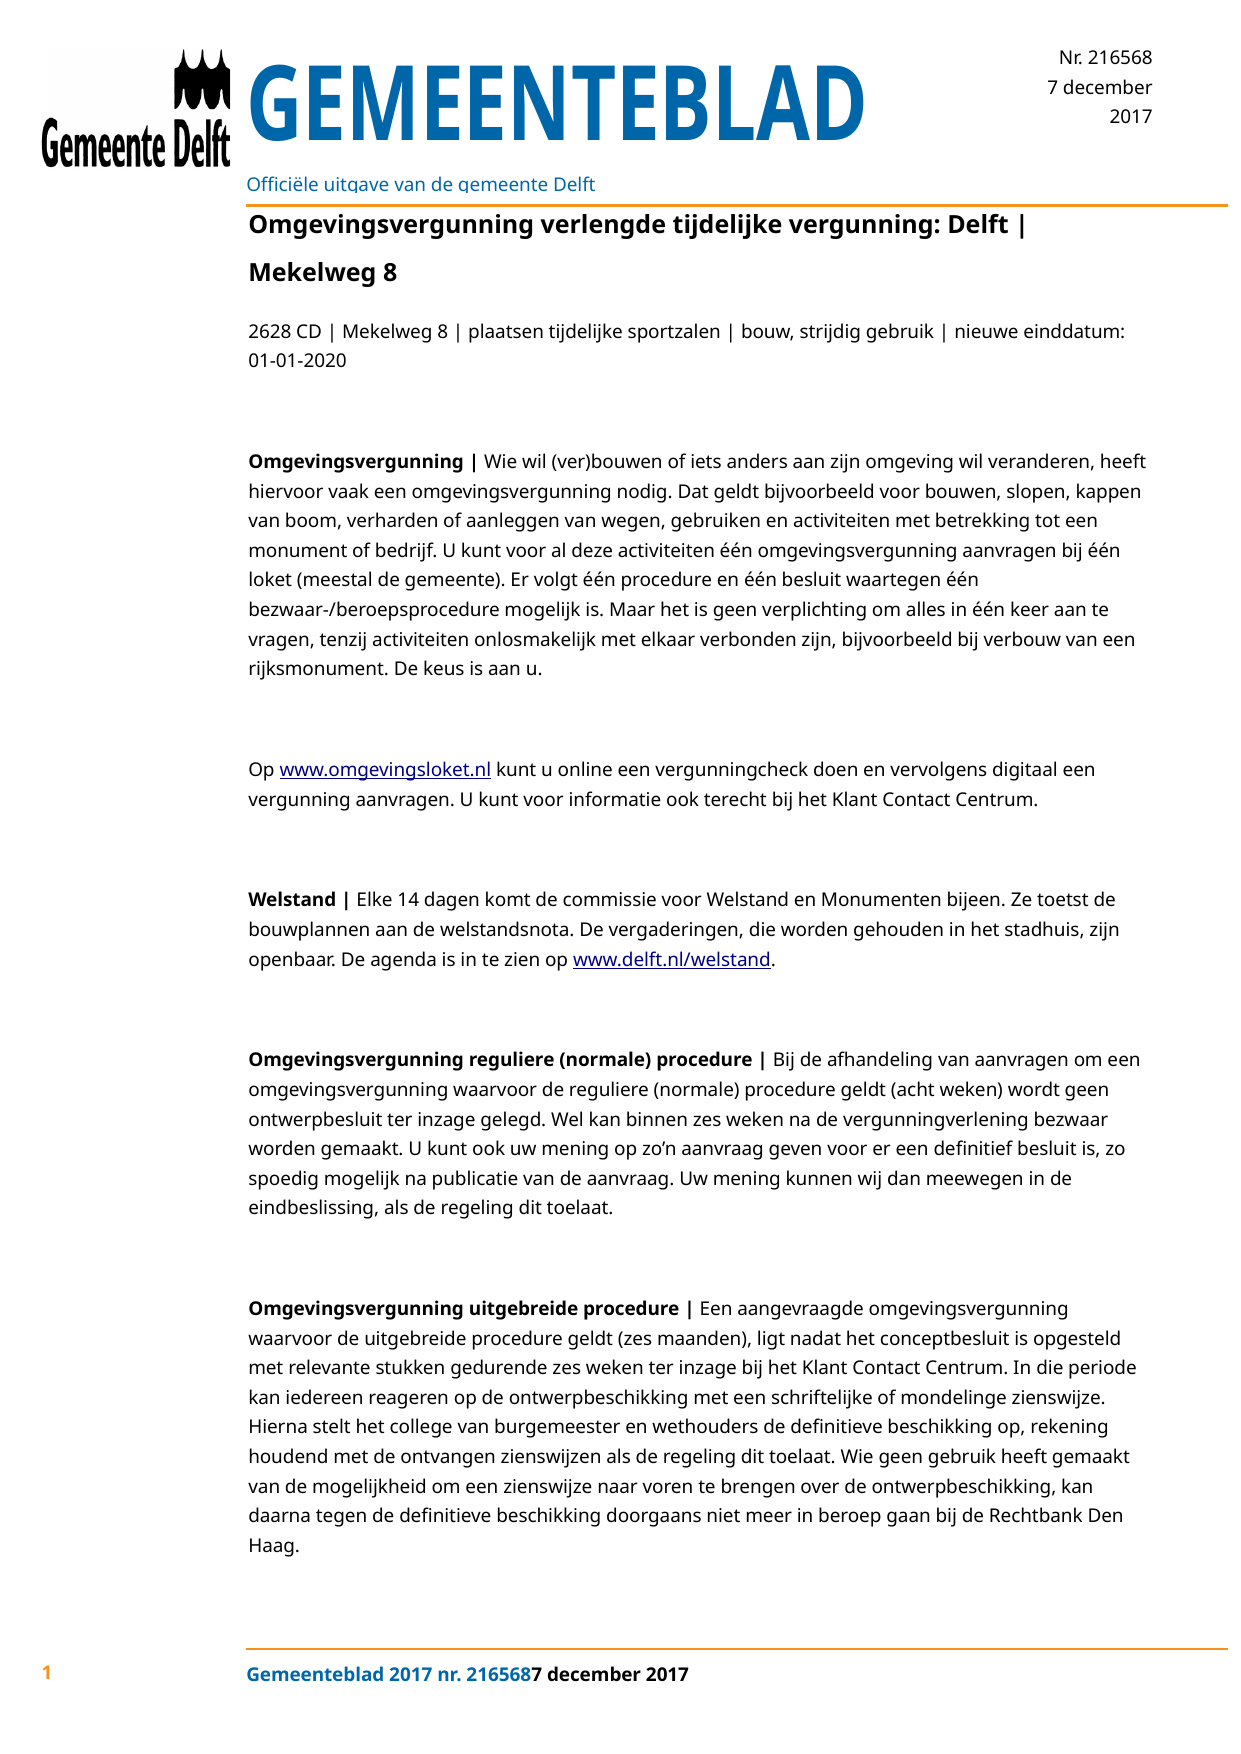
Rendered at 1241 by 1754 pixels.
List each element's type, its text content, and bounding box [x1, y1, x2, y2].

text Omgevingsvergunning uitgebreide procedure | Een aangevraagde omgevingsvergunning waarvoor de uitgebreide procedure geldt (zes maanden), ligt nadat het conceptbesluit is opgesteld met relevante stukken gedurende zes weken ter inzage bij het Klant Contact Centrum. In die periode kan iedereen reageren op de ontwerpbeschikking met een schriftelijke of mondelinge zienswijze. Hierna stelt het college van burgemeester en wethouders de definitieve beschikking op, rekening houdend met de ontvangen zienswijzen als de regeling dit toelaat. Wie geen gebruik heeft gemaakt van de mogelijkheid om een zienswijze naar voren te brengen over de ontwerpbeschikking, kan daarna tegen de definitieve beschikking doorgaans niet meer in beroep gaan bij de Rechtbank Den Haag. [248, 1295, 1152, 1558]
text Omgevingsvergunning | Wie wil (ver)bouwen of iets anders aan zijn omgeving wil veranderen, heeft hiervoor vaak een omgevingsvergunning nodig. Dat geldt bijvoorbeeld voor bouwen, slopen, kappen van boom, verharden of aanleggen van wegen, gebruiken en activiteiten met betrekking tot een monument of bedrijf. U kunt voor al deze activiteiten één omgevingsvergunning aanvragen bij één loket (meestal de gemeente). Er volgt één procedure en één besluit waartegen één bezwaar-/beroepsprocedure mogelijk is. Maar het is geen verplichting om alles in één keer aan te vragen, tenzij activiteiten onlosmakelijk met elkaar verbonden zijn, bijvoorbeeld bij verbouw van een rijksmonument. De keus is aan u. [248, 448, 1152, 681]
text Welstand | Elke 14 dagen komt de commissie voor Welstand en Monumenten bijeen. Ze toetst de bouwplannen aan de welstandsnota. De vergaderingen, die worden gehouden in het stadhuis, zijn openbaar. De agenda is in te zien op www.delft.nl/welstand. [248, 887, 1152, 972]
picture [41, 47, 231, 172]
text Omgevingsvergunning verlengde tijdelijke vergunning: Delft | Mekelweg 8 [248, 207, 1152, 288]
text 2628 CD | Mekelweg 8 | plaatsen tijdelijke sportzalen | bouw, strijdig gebruik | nieuwe einddatum: 01-01-2020 [248, 318, 1152, 373]
text Omgevingsvergunning reguliere (normale) procedure | Bij de afhandeling van aanvragen om een omgevingsvergunning waarvoor de reguliere (normale) procedure geldt (acht weken) wordt geen ontwerpbesluit ter inzage gelegd. Wel kan binnen zes weken na de vergunningverlening bezwaar worden gemaakt. U kunt ook uw mening op zo’n aanvraag geven voor er een definitief besluit is, zo spoedig mogelijk na publicatie van de aanvraag. Uw mening kunnen wij dan meewegen in de eindbeslissing, als de regeling dit toelaat. [248, 1047, 1152, 1220]
text Op www.omgevingsloket.nl kunt u online een vergunningcheck doen en vervolgens digitaal een vergunning aanvragen. U kunt voor informatie ook terecht bij het Klant Contact Centrum. [248, 756, 1152, 812]
